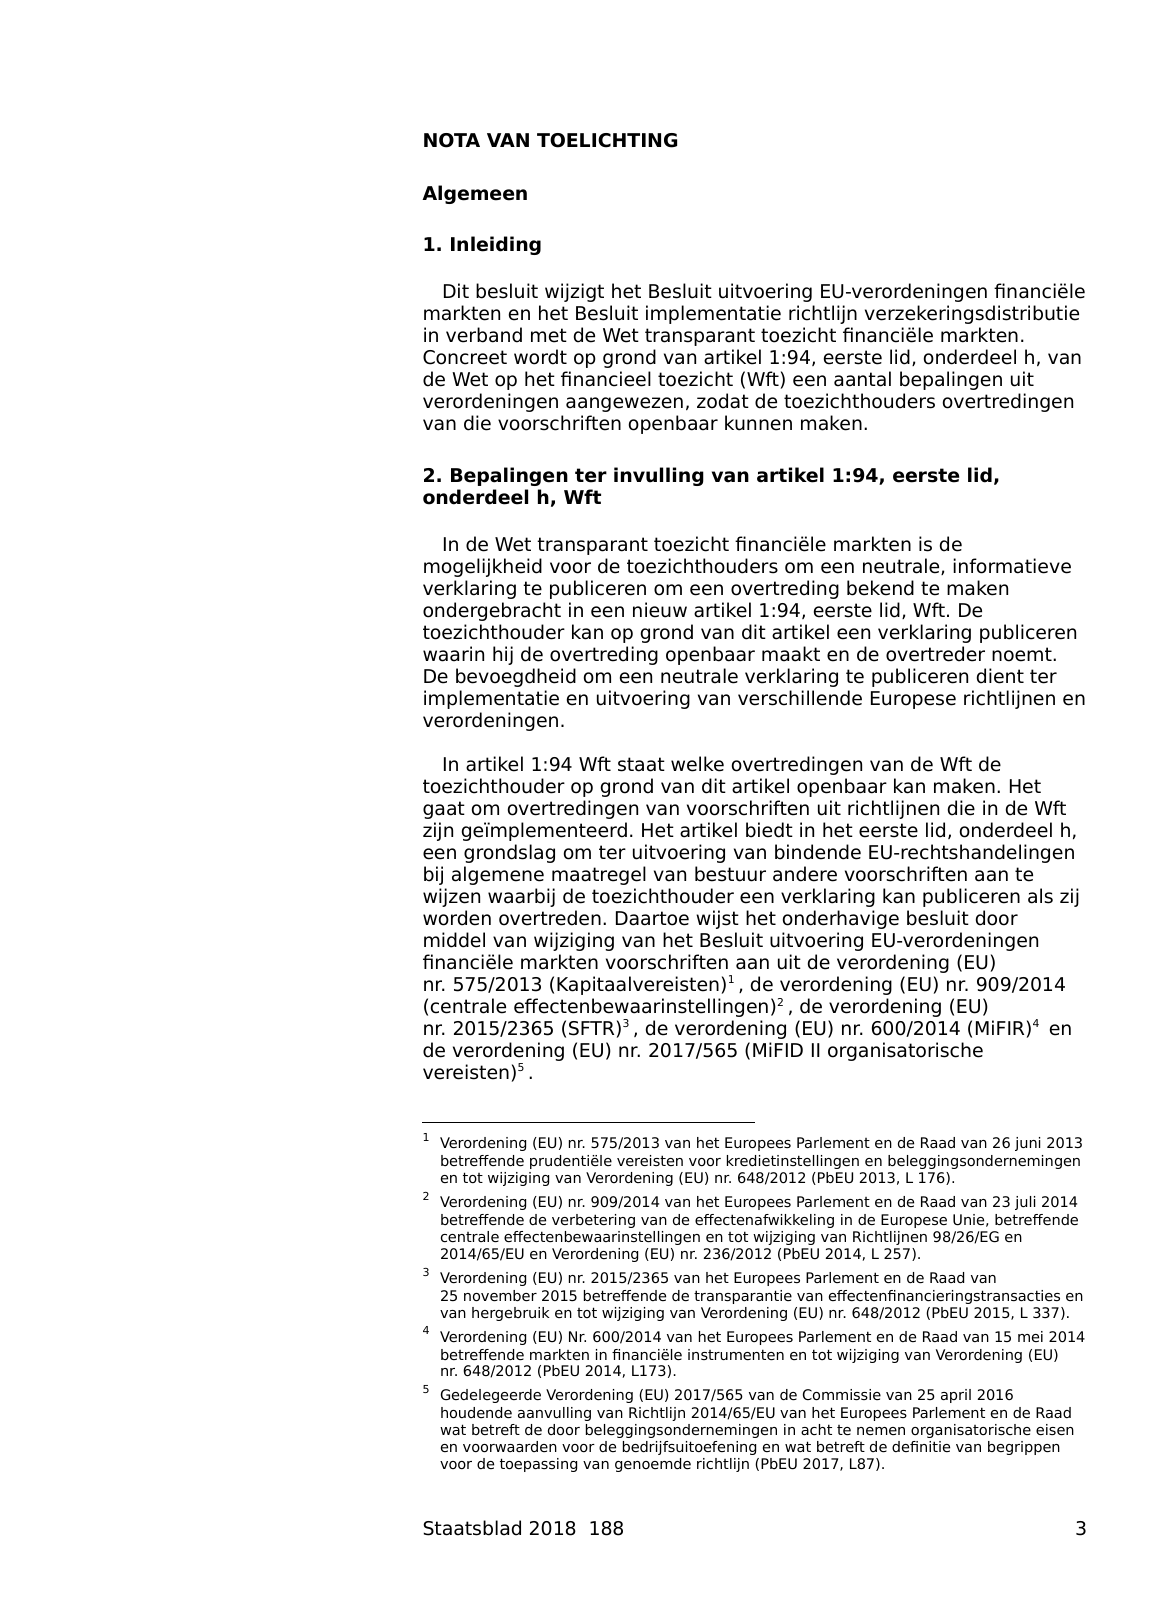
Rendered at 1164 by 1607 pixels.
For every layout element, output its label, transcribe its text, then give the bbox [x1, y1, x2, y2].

text In de Wet transparant toezicht financiële markten is de mogelijkheid voor de toezichthouders om een neutrale, informatieve verklaring te publiceren om een overtreding bekend te maken ondergebracht in een nieuw artikel 1:94, eerste lid, Wft. De toezichthouder kan op grond van dit artikel een verklaring publiceren waarin hij de overtreding openbaar maakt en de overtreder noemt. De bevoegdheid om een neutrale verklaring te publiceren dient ter implementatie en uitvoering van verschillende Europese richtlijnen en verordeningen. [422, 534, 1087, 732]
text Verordening (EU) nr. 2015/2365 van het Europees Parlement en de Raad van 25 november 2015 betreffende de transparantie van effectenfinancieringstransacties en van hergebruik en tot wijziging van Verordening (EU) nr. 648/2012 (PbEU 2015, L 337). [422, 1266, 1087, 1322]
subtitle 1. Inleiding [422, 234, 1087, 256]
text In artikel 1:94 Wft staat welke overtredingen van de Wft de toezichthouder op grond van dit artikel openbaar kan maken. Het gaat om overtredingen van voorschriften uit richtlijnen die in de Wft zijn geïmplementeerd. Het artikel biedt in het eerste lid, onderdeel h, een grondslag om ter uitvoering van bindende EU-rechtshandelingen bij algemene maatregel van bestuur andere voorschriften aan te wijzen waarbij de toezichthouder een verklaring kan publiceren als zij worden overtreden. Daartoe wijst het onderhavige besluit door middel van wijziging van het Besluit uitvoering EU-verordeningen financiële markten voorschriften aan uit de verordening (EU) nr. 575/2013 (Kapitaalvereisten), de verordening (EU) nr. 909/2014 (centrale effectenbewaarinstellingen), de verordening (EU) nr. 2015/2365 (SFTR), de verordening (EU) nr. 600/2014 (MiFIR) en de verordening (EU) nr. 2017/565 (MiFID II organisatorische vereisten). [422, 754, 1087, 1084]
text Gedelegeerde Verordening (EU) 2017/565 van de Commissie van 25 april 2016 houdende aanvulling van Richtlijn 2014/65/EU van het Europees Parlement en de Raad wat betreft de door beleggingsondernemingen in acht te nemen organisatorische eisen en voorwaarden voor de bedrijfsuitoefening en wat betreft de definitie van begrippen voor de toepassing van genoemde richtlijn (PbEU 2017, L87). [422, 1383, 1087, 1473]
text Dit besluit wijzigt het Besluit uitvoering EU-verordeningen financiële markten en het Besluit implementatie richtlijn verzekeringsdistributie in verband met de Wet transparant toezicht financiële markten. Concreet wordt op grond van artikel 1:94, eerste lid, onderdeel h, van de Wet op het financieel toezicht (Wft) een aantal bepalingen uit verordeningen aangewezen, zodat de toezichthouders overtredingen van die voorschriften openbaar kunnen maken. [422, 281, 1087, 435]
subtitle NOTA VAN TOELICHTING [422, 130, 1087, 152]
text Verordening (EU) Nr. 600/2014 van het Europees Parlement en de Raad van 15 mei 2014 betreffende markten in financiële instrumenten en tot wijziging van Verordening (EU) nr. 648/2012 (PbEU 2014, L173). [422, 1324, 1087, 1380]
text Verordening (EU) nr. 575/2013 van het Europees Parlement en de Raad van 26 juni 2013 betreffende prudentiële vereisten voor kredietinstellingen en beleggingsondernemingen en tot wijziging van Verordening (EU) nr. 648/2012 (PbEU 2013, L 176). [422, 1131, 1087, 1187]
text Verordening (EU) nr. 909/2014 van het Europees Parlement en de Raad van 23 juli 2014 betreffende de verbetering van de effectenafwikkeling in de Europese Unie, betreffende centrale effectenbewaarinstellingen en tot wijziging van Richtlijnen 98/26/EG en 2014/65/EU en Verordening (EU) nr. 236/2012 (PbEU 2014, L 257). [422, 1190, 1087, 1263]
subtitle 2. Bepalingen ter invulling van artikel 1:94, eerste lid, onderdeel h, Wft [422, 465, 1087, 509]
subtitle Algemeen [422, 182, 1087, 204]
